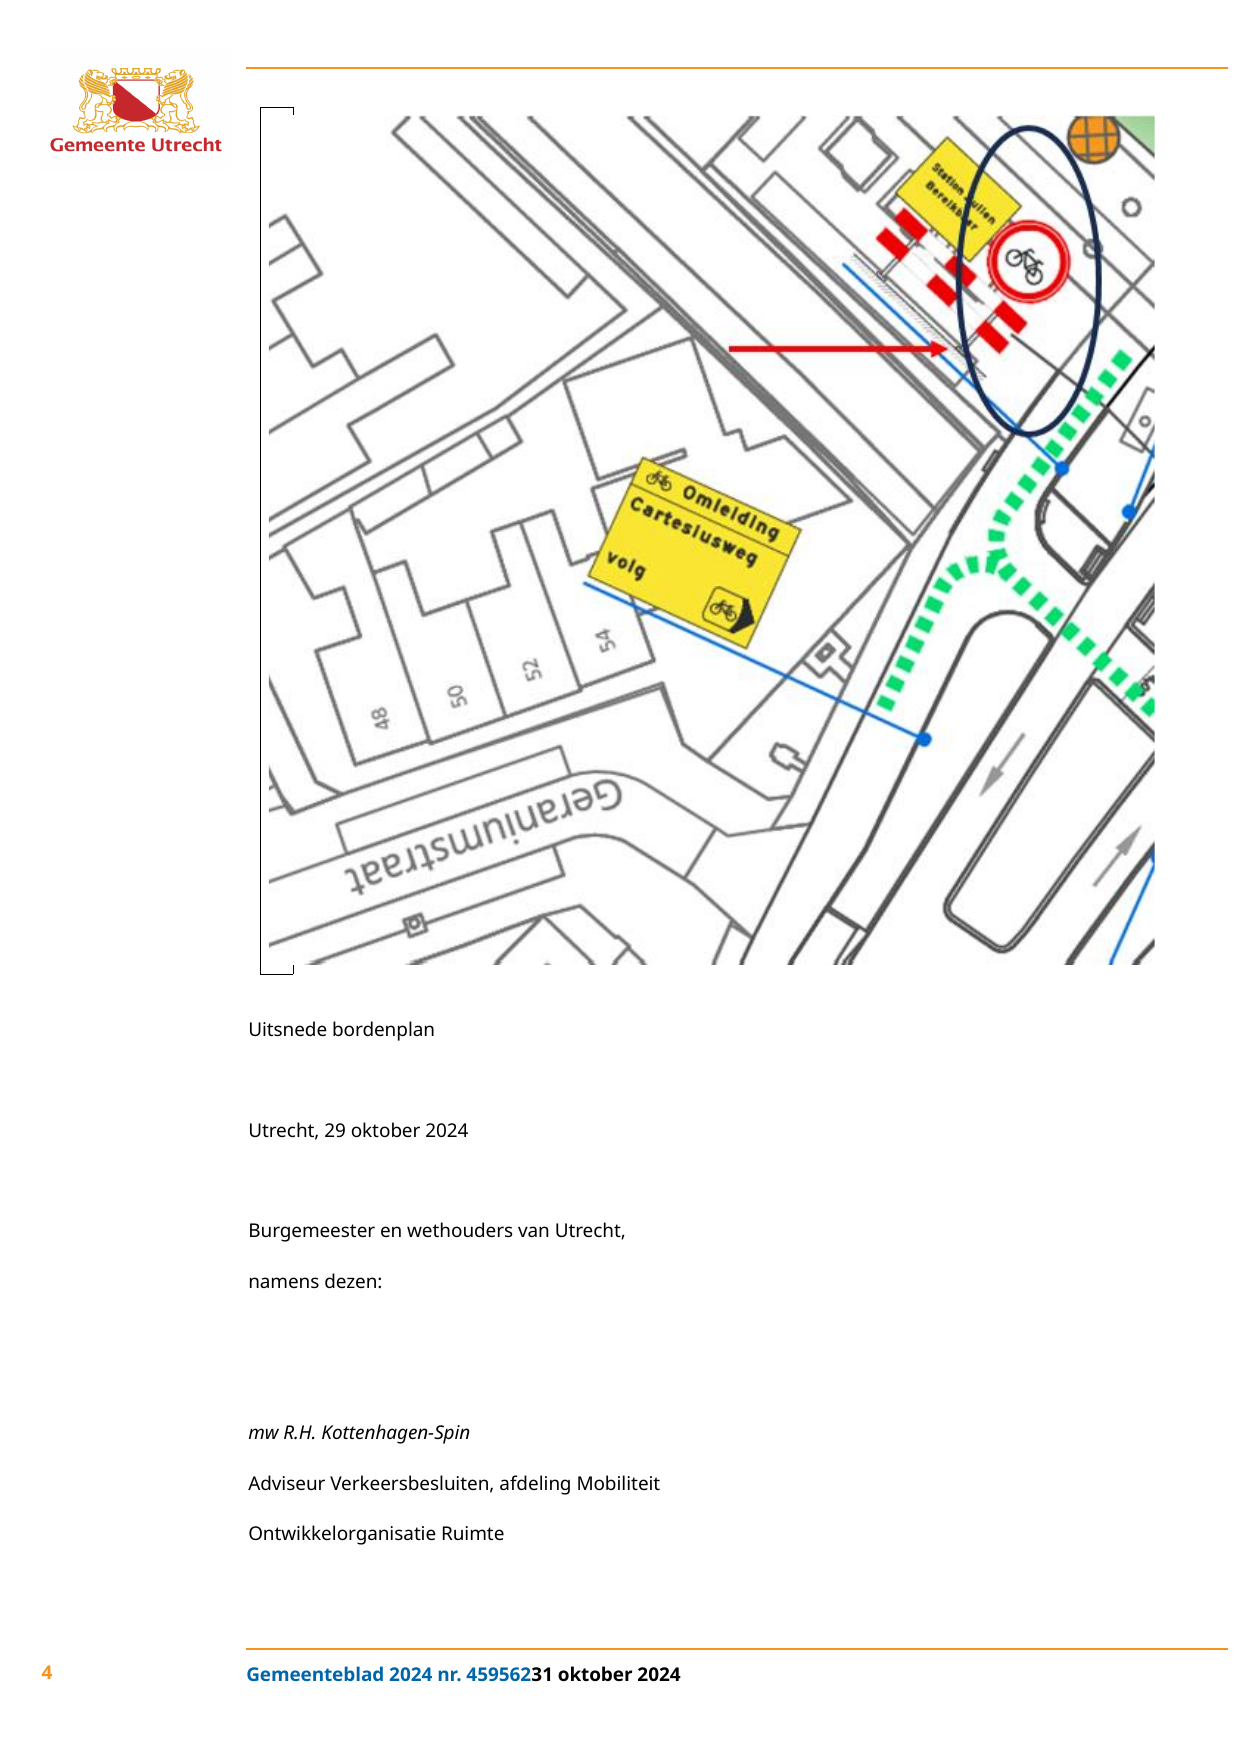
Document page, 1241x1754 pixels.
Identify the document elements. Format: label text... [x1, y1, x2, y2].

text Adviseur Verkeersbesluiten, afdeling Mobiliteit [248, 1470, 1152, 1495]
text Utrecht, 29 oktober 2024 [248, 1117, 1152, 1142]
text namens dezen: [248, 1268, 1152, 1294]
text Ontwikkelorganisatie Ruimte [248, 1520, 1152, 1546]
picture [268, 115, 1155, 965]
text Burgemeester en wethouders van Utrecht, [248, 1218, 1152, 1243]
picture [41, 47, 231, 172]
text mw R.H. Kottenhagen-Spin [248, 1419, 1152, 1445]
text Uitsnede bordenplan [248, 1016, 1152, 1042]
